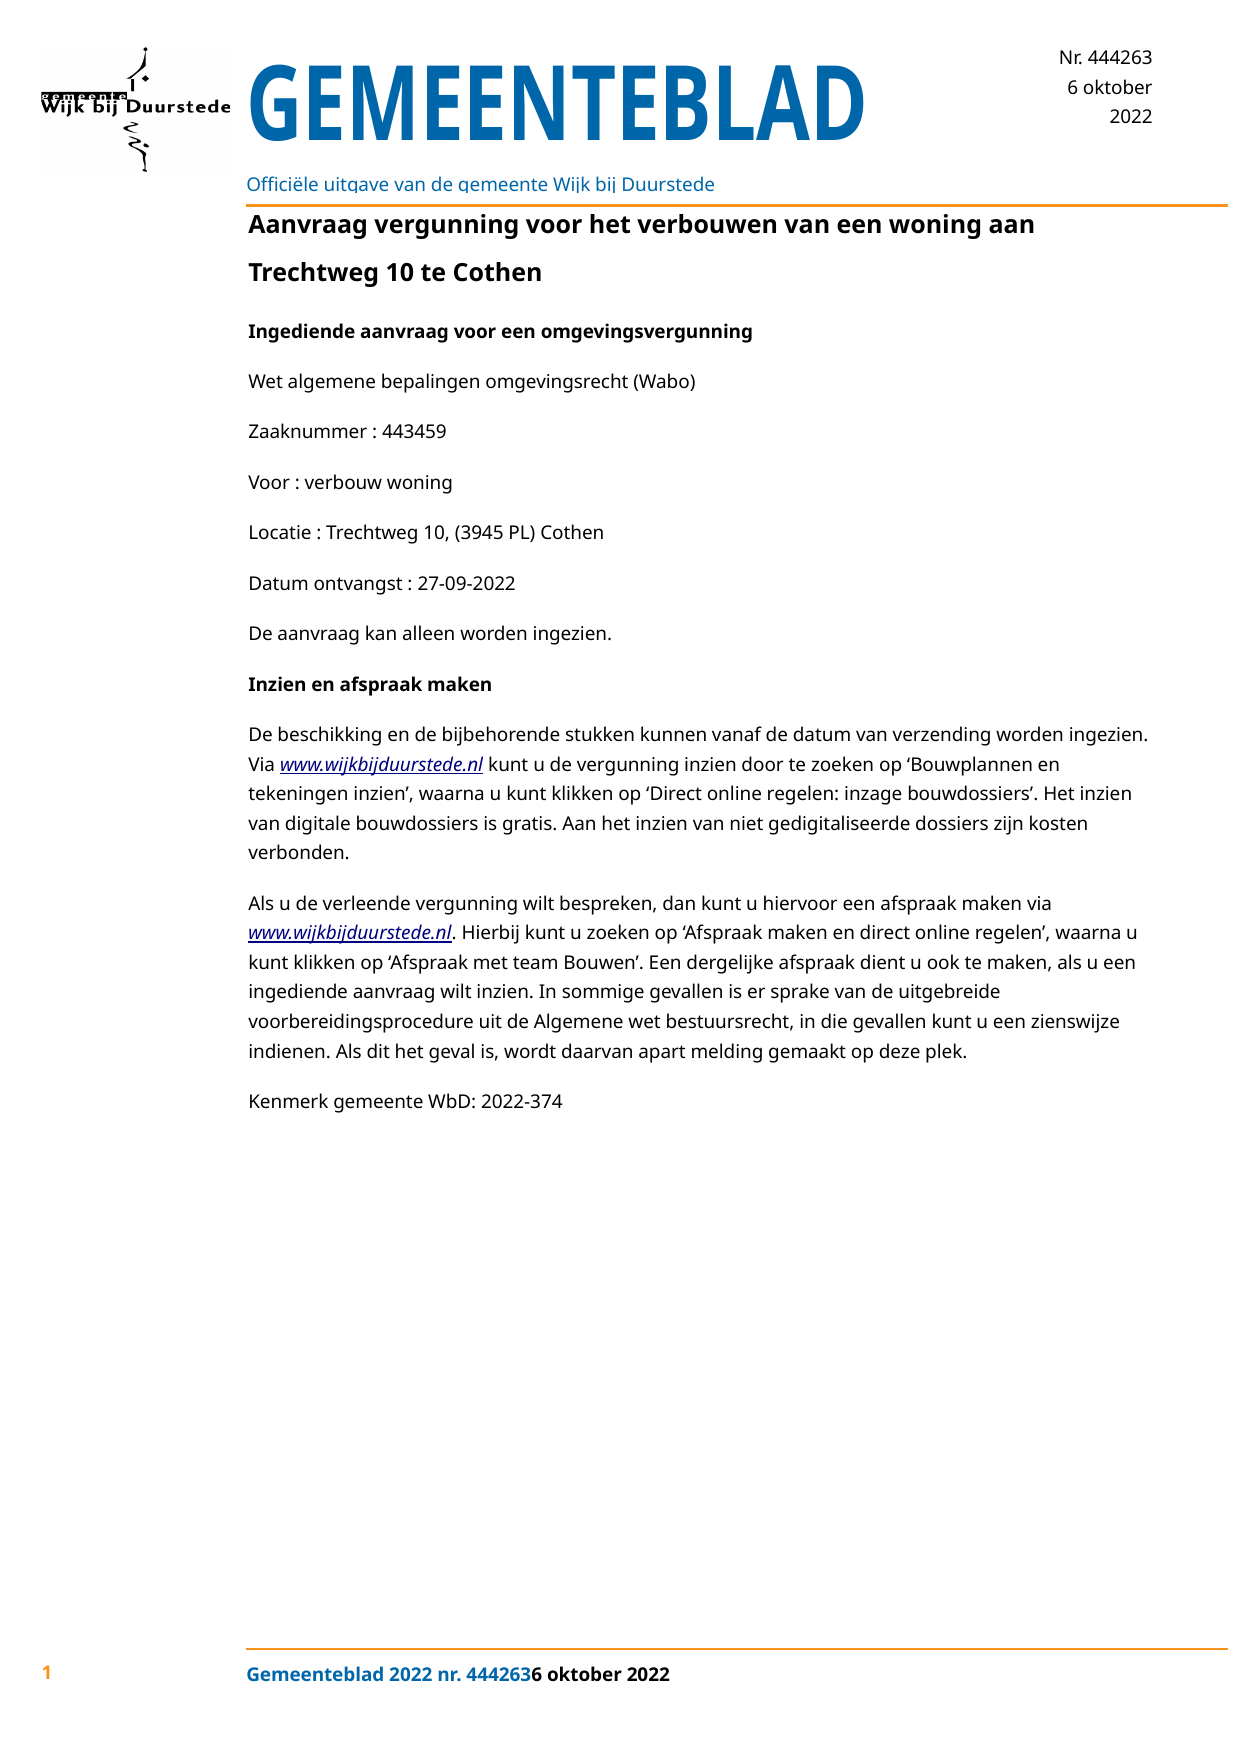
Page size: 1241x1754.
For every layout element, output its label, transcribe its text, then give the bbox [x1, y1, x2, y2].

text Locatie : Trechtweg 10, (3945 PL) Cothen [248, 519, 1152, 545]
text Ingediende aanvraag voor een omgevingsvergunning [248, 318, 1152, 344]
text Zaaknummer : 443459 [248, 419, 1152, 444]
text Inzien en afspraak maken [248, 671, 1152, 697]
text Datum ontvangst : 27-09-2022 [248, 570, 1152, 596]
text De aanvraag kan alleen worden ingezien. [248, 620, 1152, 646]
text Wet algemene bepalingen omgevingsrecht (Wabo) [248, 368, 1152, 394]
text Voor : verbouw woning [248, 469, 1152, 495]
text Aanvraag vergunning voor het verbouwen van een woning aan Trechtweg 10 te Cothen [248, 207, 1152, 288]
text Kenmerk gemeente WbD: 2022-374 [248, 1088, 1152, 1114]
text Als u de verleende vergunning wilt bespreken, dan kunt u hiervoor een afspraak maken via www.wijkbijduurstede.nl. Hierbij kunt u zoeken op ‘Afspraak maken en direct online regelen’, waarna u kunt klikken op ‘Afspraak met team Bouwen’. Een dergelijke afspraak dient u ook te maken, als u een ingediende aanvraag wilt inzien. In sommige gevallen is er sprake van de uitgebreide voorbereidingsprocedure uit de Algemene wet bestuursrecht, in die gevallen kunt u een zienswijze indienen. Als dit het geval is, wordt daarvan apart melding gemaakt op deze plek. [248, 890, 1152, 1064]
text De beschikking en de bijbehorende stukken kunnen vanaf de datum van verzending worden ingezien. Via www.wijkbijduurstede.nl kunt u de vergunning inzien door te zoeken op ‘Bouwplannen en tekeningen inzien’, waarna u kunt klikken op ‘Direct online regelen: inzage bouwdossiers’. Het inzien van digitale bouwdossiers is gratis. Aan het inzien van niet gedigitaliseerde dossiers zijn kosten verbonden. [248, 721, 1152, 865]
picture [41, 47, 231, 172]
